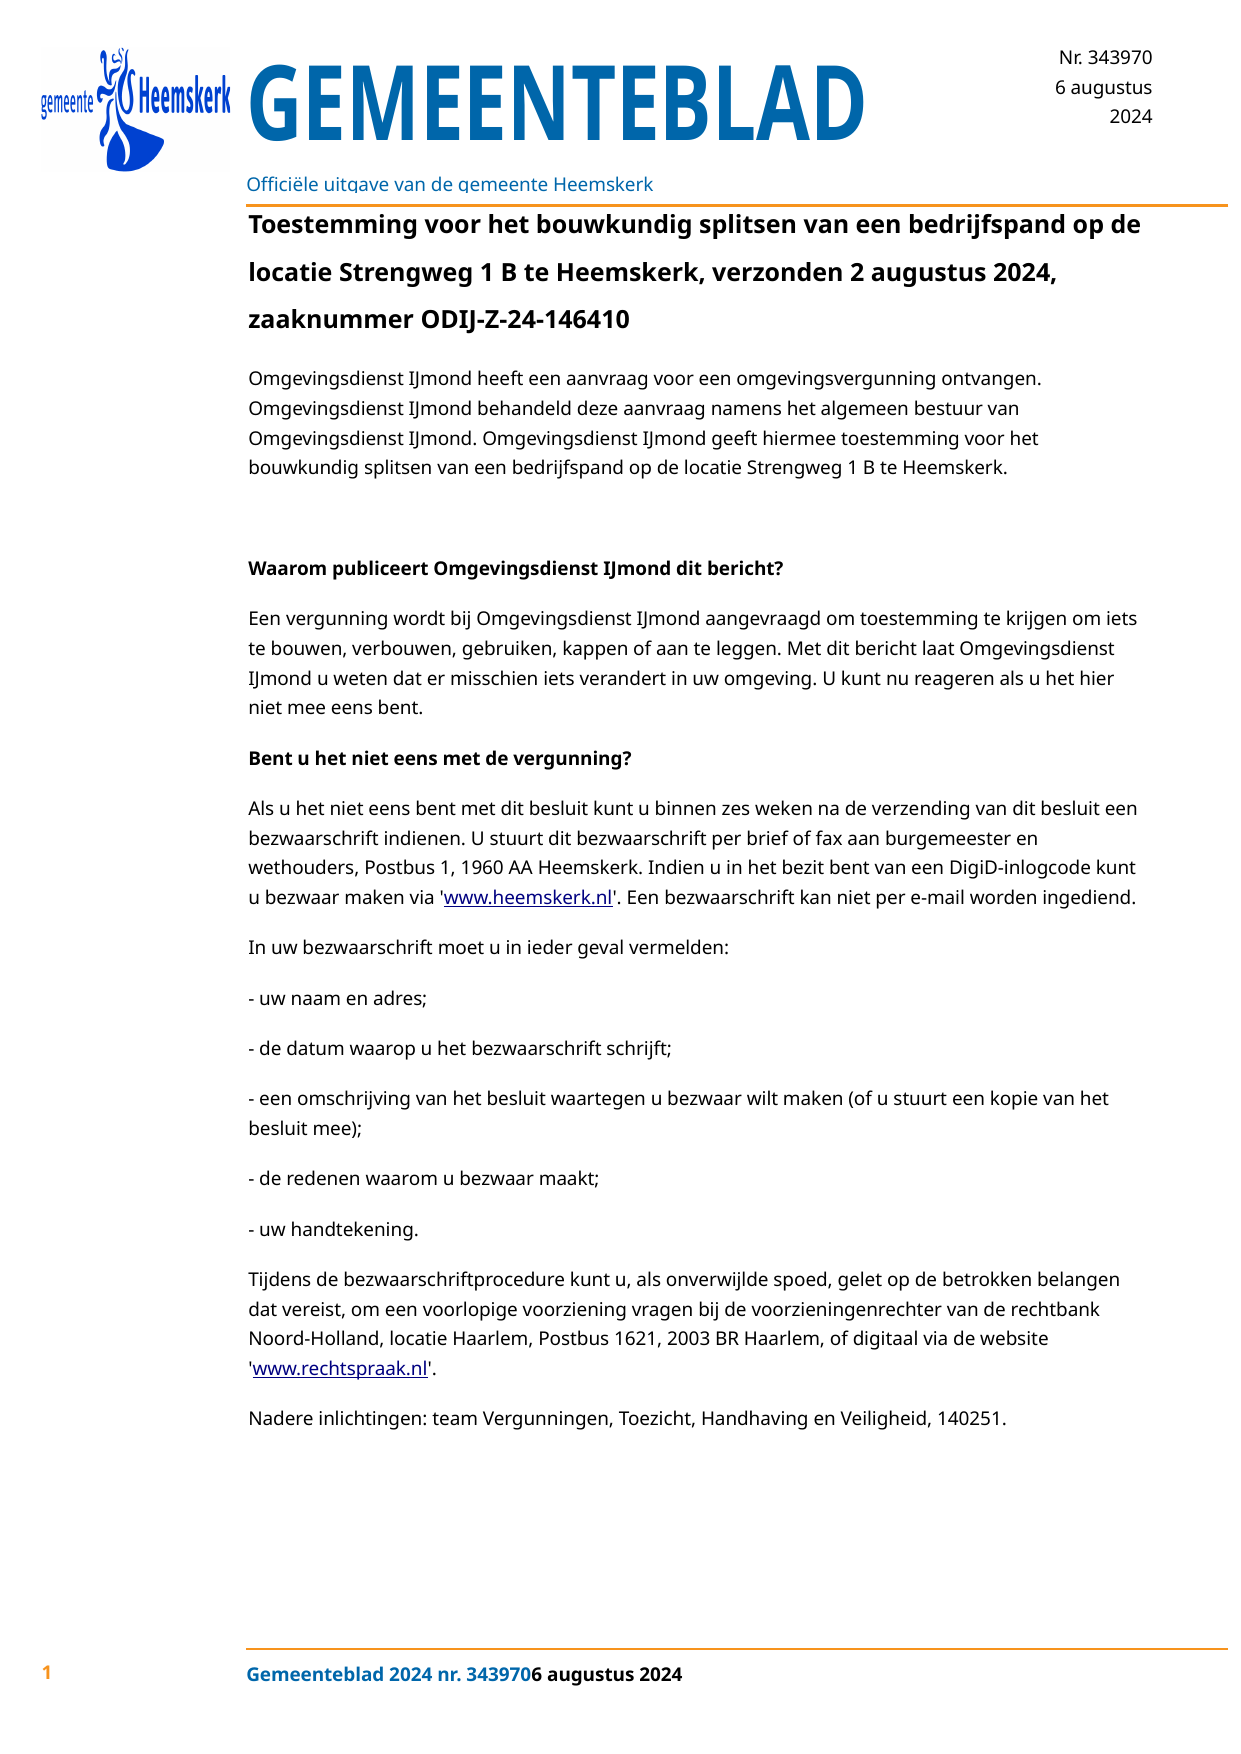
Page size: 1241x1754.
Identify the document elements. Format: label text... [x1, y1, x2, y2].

text Nadere inlichtingen: team Vergunningen, Toezicht, Handhaving en Veiligheid, 140251. [248, 1406, 1152, 1431]
text Omgevingsdienst IJmond heeft een aanvraag voor een omgevingsvergunning ontvangen. Omgevingsdienst IJmond behandeld deze aanvraag namens het algemeen bestuur van Omgevingsdienst IJmond. Omgevingsdienst IJmond geeft hiermee toestemming voor het bouwkundig splitsen van een bedrijfspand op de locatie Strengweg 1 B te Heemskerk. [248, 366, 1152, 480]
text Toestemming voor het bouwkundig splitsen van een bedrijfspand op de locatie Strengweg 1 B te Heemskerk, verzonden 2 augustus 2024, zaaknummer ODIJ-Z-24-146410 [248, 207, 1152, 336]
text - de redenen waarom u bezwaar maakt; [248, 1166, 1152, 1191]
text - uw handtekening. [248, 1216, 1152, 1242]
text - de datum waarop u het bezwaarschrift schrijft; [248, 1035, 1152, 1061]
text Als u het niet eens bent met dit besluit kunt u binnen zes weken na de verzending van dit besluit een bezwaarschrift indienen. U stuurt dit bezwaarschrift per brief of fax aan burgemeester en wethouders, Postbus 1, 1960 AA Heemskerk. Indien u in het bezit bent van een DigiD-inlogcode kunt u bezwaar maken via 'www.heemskerk.nl'. Een bezwaarschrift kan niet per e-mail worden ingediend. [248, 795, 1152, 909]
text In uw bezwaarschrift moet u in ieder geval vermelden: [248, 934, 1152, 960]
picture [41, 47, 231, 172]
text Waarom publiceert Omgevingsdienst IJmond dit bericht? [248, 555, 1152, 581]
text - een omschrijving van het besluit waartegen u bezwaar wilt maken (of u stuurt een kopie van het besluit mee); [248, 1086, 1152, 1141]
text Een vergunning wordt bij Omgevingsdienst IJmond aangevraagd om toestemming te krijgen om iets te bouwen, verbouwen, gebruiken, kappen of aan te leggen. Met dit bericht laat Omgevingsdienst IJmond u weten dat er misschien iets verandert in uw omgeving. U kunt nu reageren als u het hier niet mee eens bent. [248, 606, 1152, 720]
text Bent u het niet eens met de vergunning? [248, 745, 1152, 770]
text Tijdens de bezwaarschriftprocedure kunt u, als onverwijlde spoed, gelet op de betrokken belangen dat vereist, om een voorlopige voorziening vragen bij de voorzieningenrechter van de rechtbank Noord-Holland, locatie Haarlem, Postbus 1621, 2003 BR Haarlem, of digitaal via de website 'www.rechtspraak.nl'. [248, 1266, 1152, 1381]
text - uw naam en adres; [248, 985, 1152, 1010]
